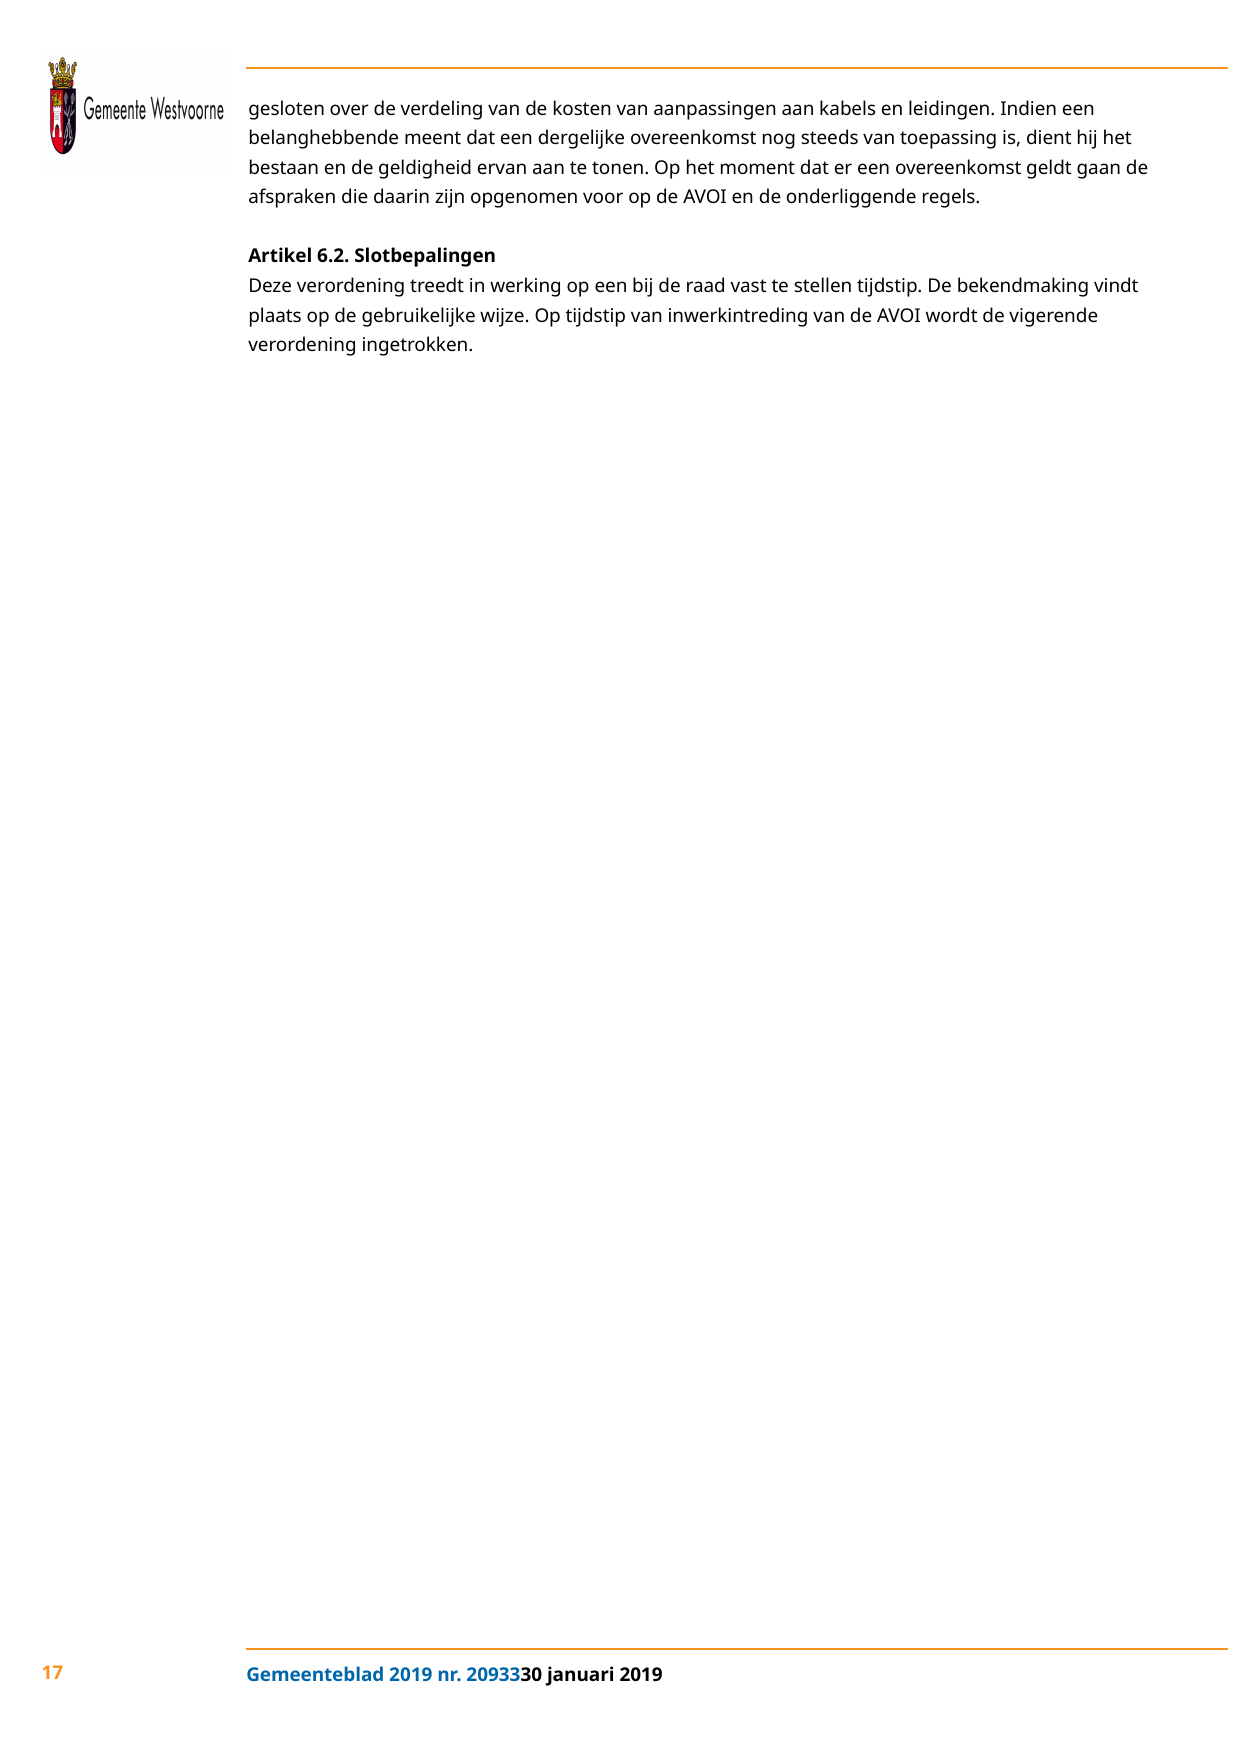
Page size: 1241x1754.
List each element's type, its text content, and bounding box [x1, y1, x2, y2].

text Deze verordening treedt in werking op een bij de raad vast te stellen tijdstip. De bekendmaking vindt plaats op de gebruikelijke wijze. Op tijdstip van inwerkintreding van de AVOI wordt de vigerende verordening ingetrokken. [248, 272, 1152, 357]
text gesloten over de verdeling van de kosten van aanpassingen aan kabels en leidingen. Indien een belanghebbende meent dat een dergelijke overeenkomst nog steeds van toepassing is, dient hij het bestaan en de geldigheid ervan aan te tonen. Op het moment dat er een overeenkomst geldt gaan de afspraken die daarin zijn opgenomen voor op de AVOI en de onderliggende regels. [248, 95, 1152, 209]
picture [41, 47, 231, 172]
text Artikel 6.2. Slotbepalingen [248, 243, 1152, 268]
